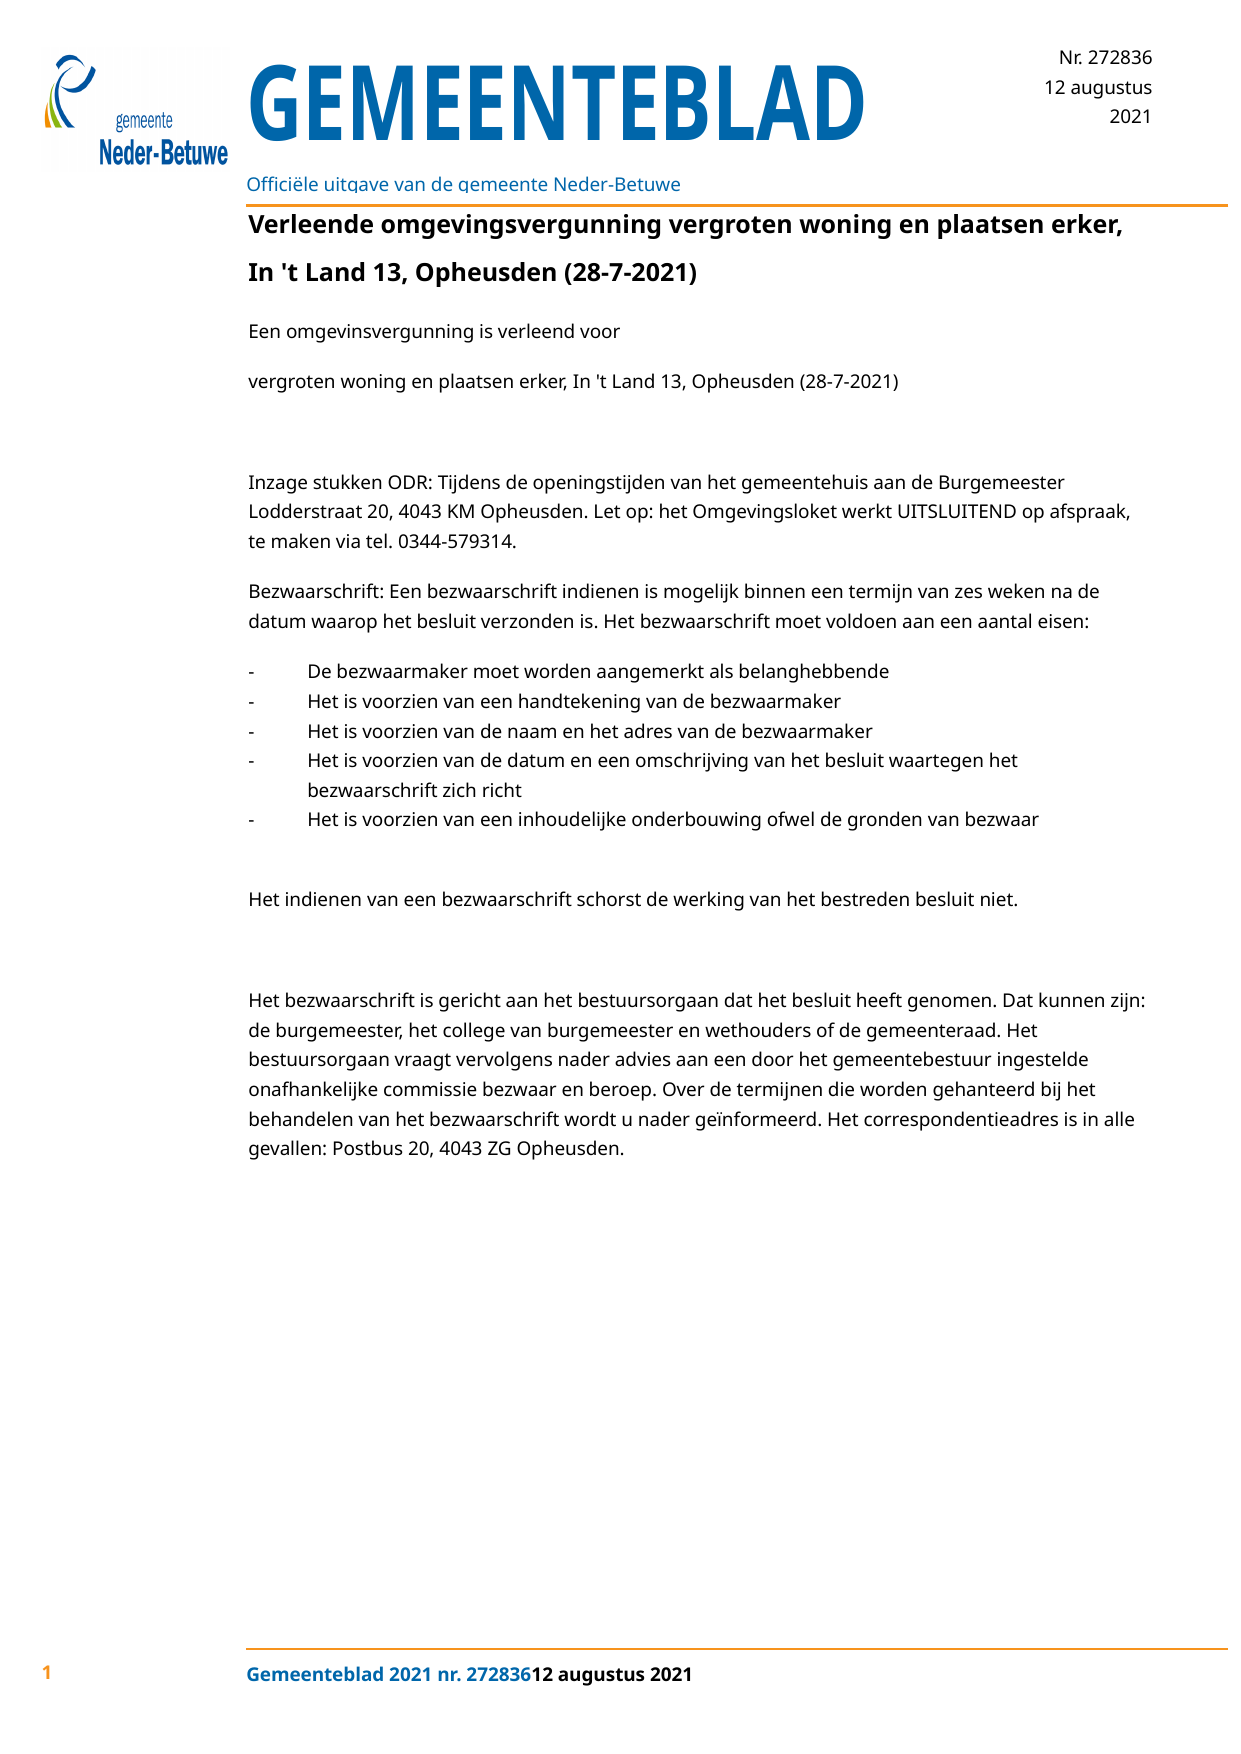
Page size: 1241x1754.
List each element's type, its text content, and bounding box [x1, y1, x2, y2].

list Het is voorzien van de datum en een omschrijving van het besluit waartegen het bezwaarschrift zich richt [248, 747, 1152, 803]
text Het bezwaarschrift is gericht aan het bestuursorgaan dat het besluit heeft genomen. Dat kunnen zijn: de burgemeester, het college van burgemeester en wethouders of de gemeenteraad. Het bestuursorgaan vraagt vervolgens nader advies aan een door het gemeentebestuur ingestelde onafhankelijke commissie bezwaar en beroep. Over de termijnen die worden gehanteerd bij het behandelen van het bezwaarschrift wordt u nader geïnformeerd. Het correspondentieadres is in alle gevallen: Postbus 20, 4043 ZG Opheusden. [248, 987, 1152, 1161]
text vergroten woning en plaatsen erker, In 't Land 13, Opheusden (28-7-2021) [248, 368, 1152, 394]
text Het indienen van een bezwaarschrift schorst de werking van het bestreden besluit niet. [248, 887, 1152, 912]
text Bezwaarschrift: Een bezwaarschrift indienen is mogelijk binnen een termijn van zes weken na de datum waarop het besluit verzonden is. Het bezwaarschrift moet voldoen aan een aantal eisen: [248, 579, 1152, 634]
list De bezwaarmaker moet worden aangemerkt als belanghebbende [248, 659, 1152, 684]
text Inzage stukken ODR: Tijdens de openingstijden van het gemeentehuis aan de Burgemeester Lodderstraat 20, 4043 KM Opheusden. Let op: het Omgevingsloket werkt UITSLUITEND op afspraak, te maken via tel. 0344-579314. [248, 469, 1152, 554]
list Het is voorzien van een inhoudelijke onderbouwing ofwel de gronden van bezwaar [248, 807, 1152, 832]
picture [41, 47, 231, 172]
text Een omgevinsvergunning is verleend voor [248, 318, 1152, 344]
text Verleende omgevingsvergunning vergroten woning en plaatsen erker, In 't Land 13, Opheusden (28-7-2021) [248, 207, 1152, 288]
list Het is voorzien van de naam en het adres van de bezwaarmaker [248, 718, 1152, 744]
list Het is voorzien van een handtekening van de bezwaarmaker [248, 688, 1152, 714]
